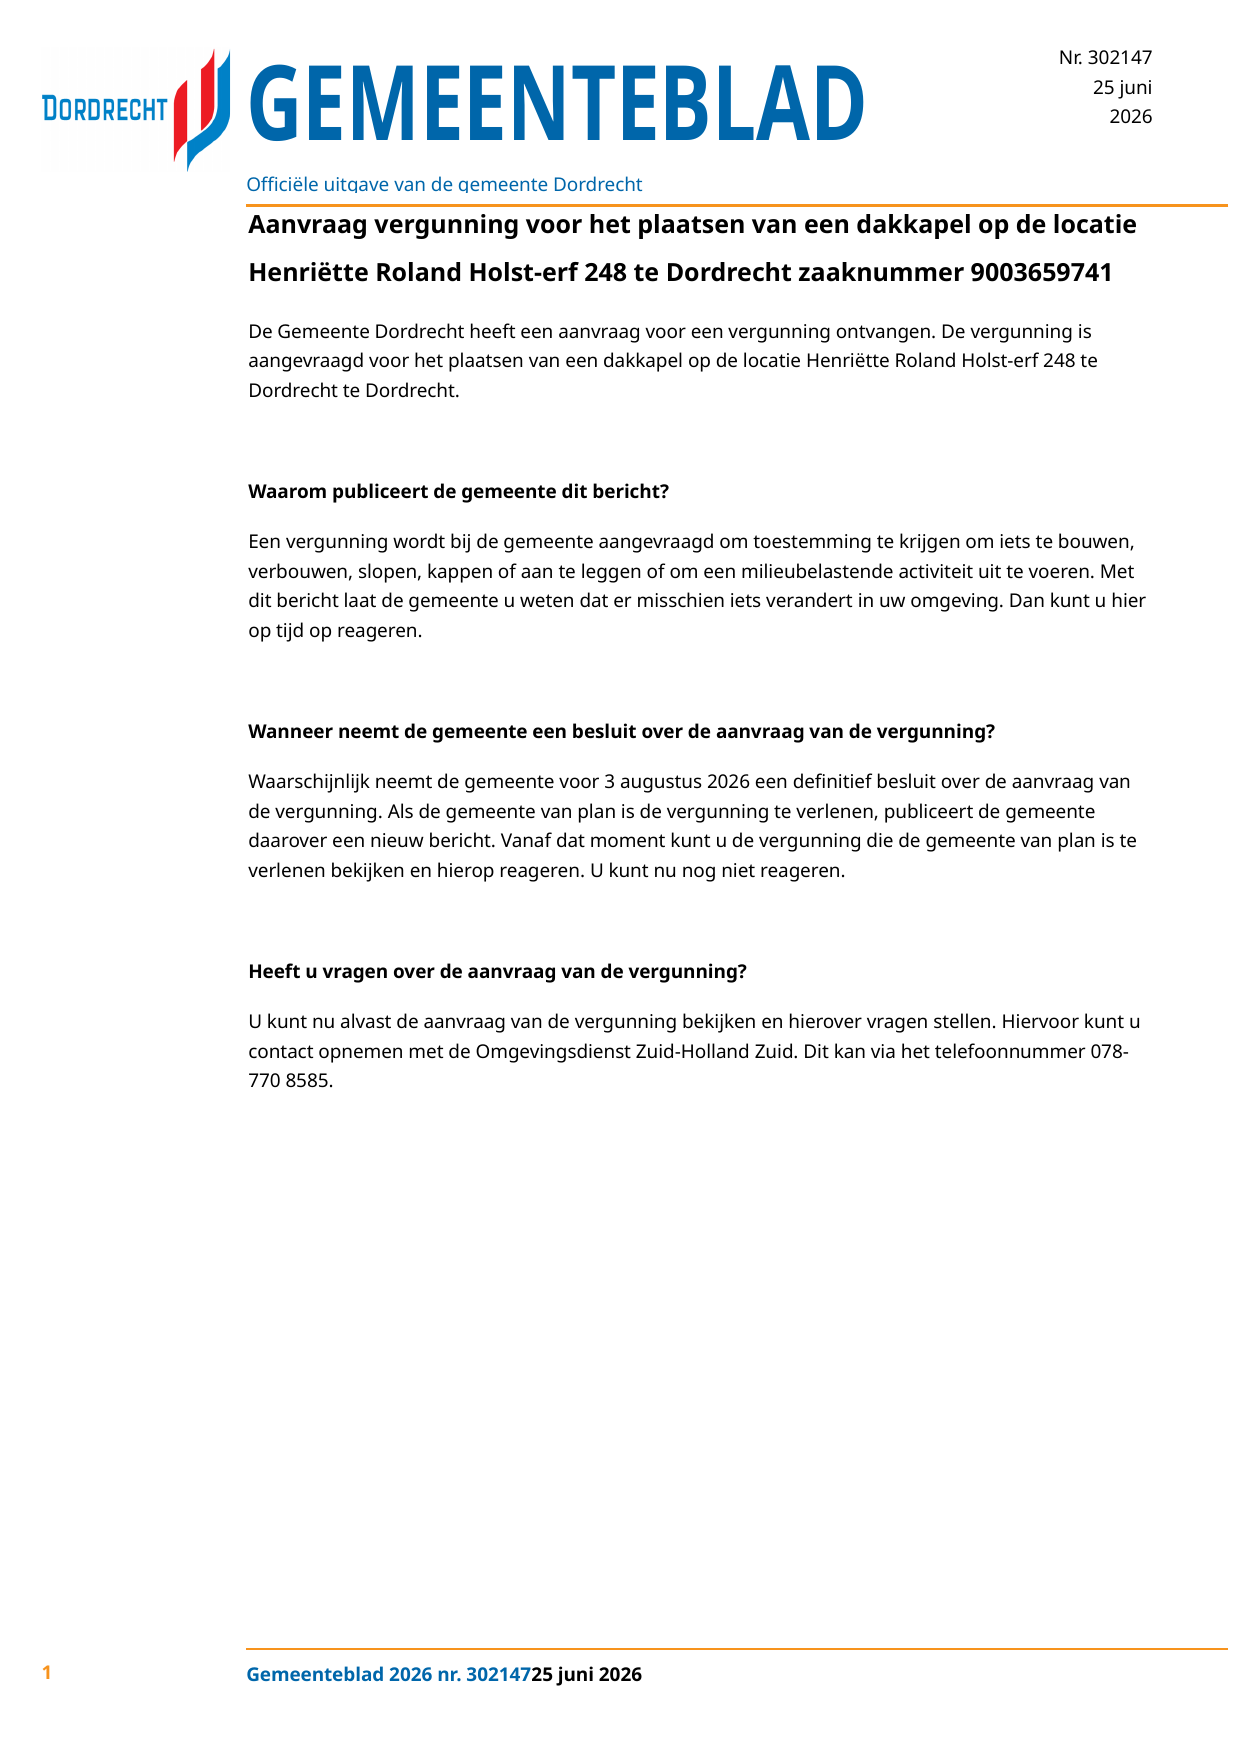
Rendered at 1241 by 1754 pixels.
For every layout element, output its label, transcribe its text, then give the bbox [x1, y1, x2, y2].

text De Gemeente Dordrecht heeft een aanvraag voor een vergunning ontvangen. De vergunning is aangevraagd voor het plaatsen van een dakkapel op de locatie Henriëtte Roland Holst-erf 248 te Dordrecht te Dordrecht. [248, 318, 1152, 403]
text Waarschijnlijk neemt de gemeente voor 3 augustus 2026 een definitief besluit over de aanvraag van de vergunning. Als de gemeente van plan is de vergunning te verlenen, publiceert de gemeente daarover een nieuw bericht. Vanaf dat moment kunt u de vergunning die de gemeente van plan is te verlenen bekijken en hierop reageren. U kunt nu nog niet reageren. [248, 768, 1152, 883]
text Aanvraag vergunning voor het plaatsen van een dakkapel op de locatie Henriëtte Roland Holst-erf 248 te Dordrecht zaaknummer 9003659741 [248, 207, 1152, 288]
text Waarom publiceert de gemeente dit bericht? [248, 478, 1152, 504]
text Wanneer neemt de gemeente een besluit over de aanvraag van de vergunning? [248, 718, 1152, 744]
text U kunt nu alvast de aanvraag van de vergunning bekijken en hierover vragen stellen. Hiervoor kunt u contact opnemen met de Omgevingsdienst Zuid-Holland Zuid. Dit kan via het telefoonnummer 078-770 8585. [248, 1008, 1152, 1093]
text Heeft u vragen over de aanvraag van de vergunning? [248, 958, 1152, 984]
picture [41, 47, 231, 172]
text Een vergunning wordt bij de gemeente aangevraagd om toestemming te krijgen om iets te bouwen, verbouwen, slopen, kappen of aan te leggen of om een milieubelastende activiteit uit te voeren. Met dit bericht laat de gemeente u weten dat er misschien iets verandert in uw omgeving. Dan kunt u hier op tijd op reageren. [248, 528, 1152, 643]
